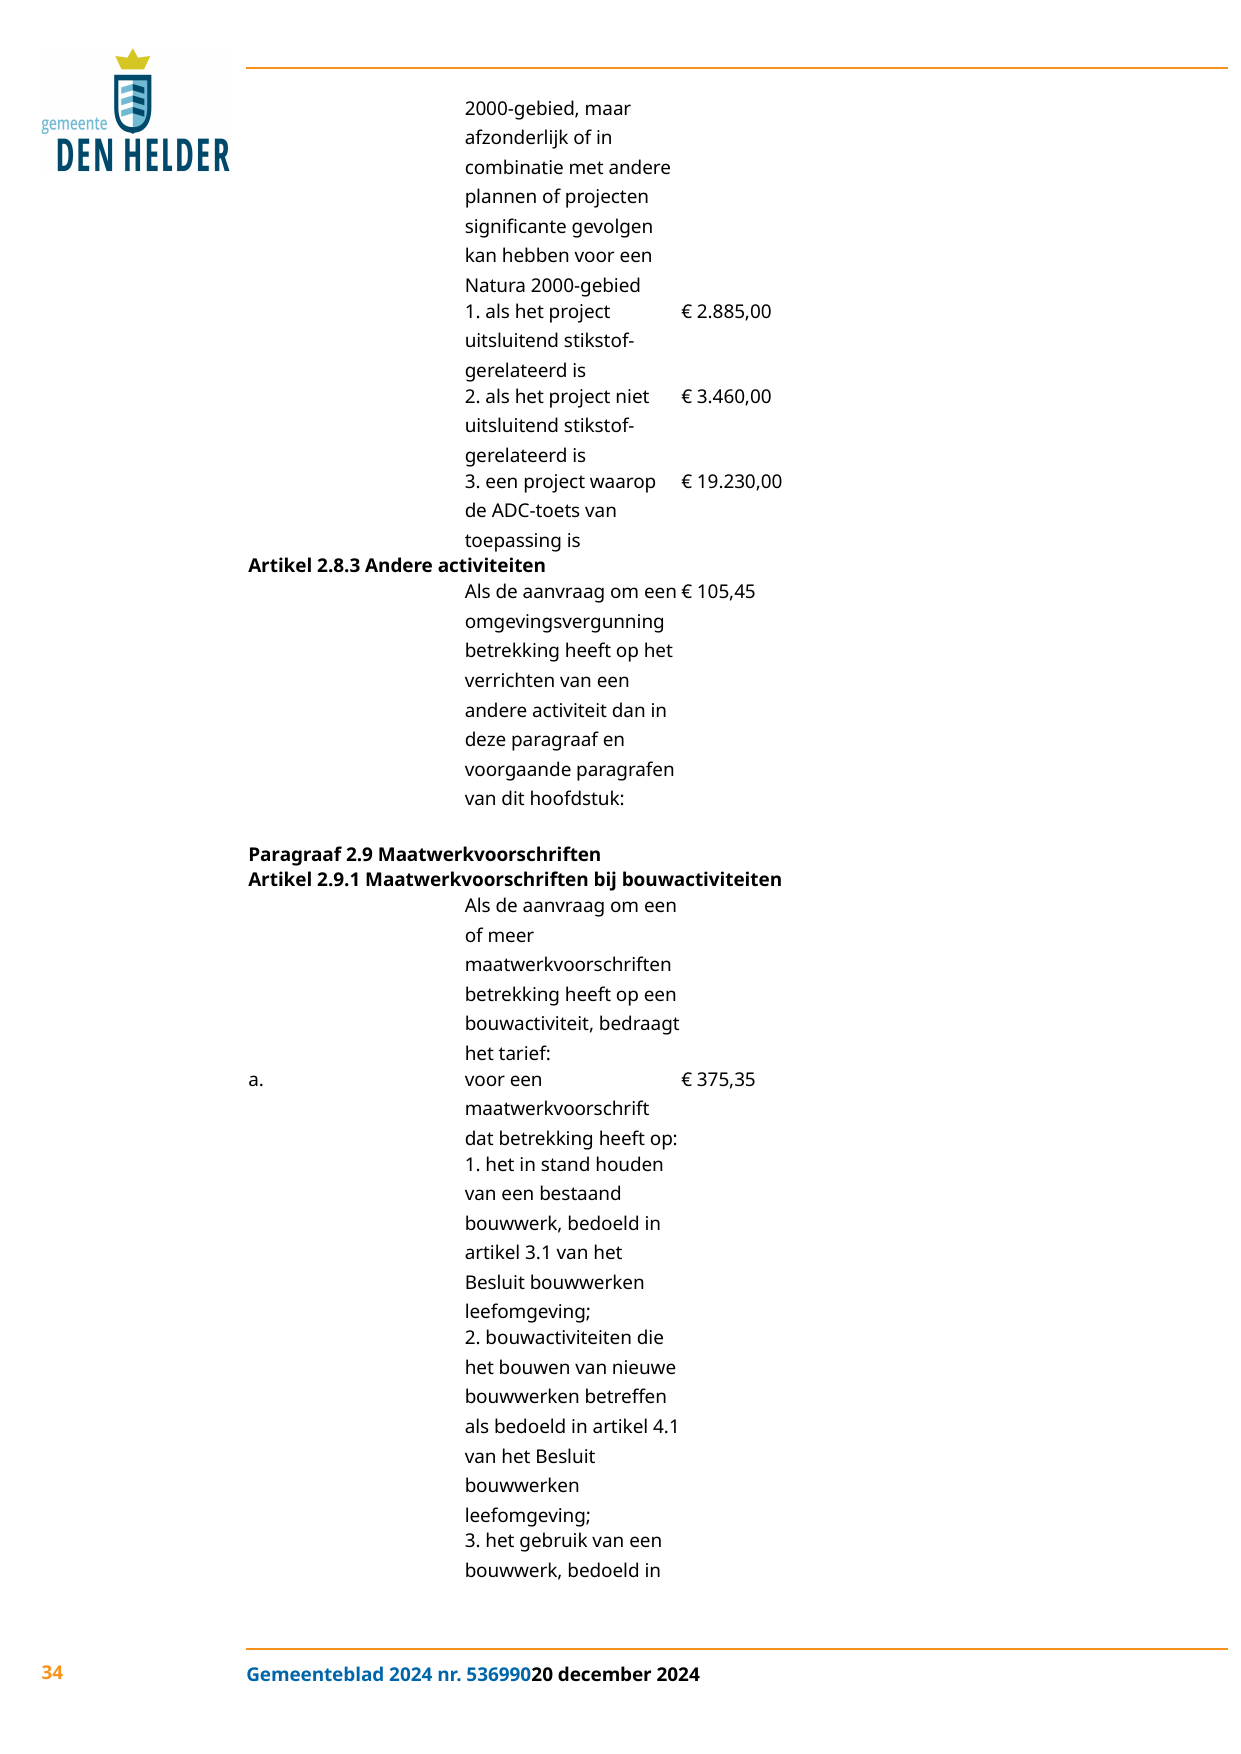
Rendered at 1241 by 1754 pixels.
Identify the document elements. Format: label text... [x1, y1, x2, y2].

picture [41, 47, 231, 172]
table_cell [681, 1528, 935, 1583]
table_cell 1. het in stand houden van een bestaand bouwwerk, bedoeld in artikel 3.1 van het Besluit bouwwerken leefomgeving; [465, 1151, 681, 1324]
table_cell [248, 1528, 464, 1583]
table_cell 1. als het project uitsluitend stikstof-gerelateerd is [465, 298, 681, 383]
picture [220, 160, 224, 172]
table_cell [248, 892, 464, 1066]
table_cell Als de aanvraag om een of meer maatwerkvoorschriften betrekking heeft op een bouwactiviteit, bedraagt het tarief: [465, 892, 681, 1066]
table_cell [248, 383, 464, 468]
picture [100, 154, 106, 172]
picture [63, 144, 68, 165]
table_cell Artikel 2.9.1 Maatwerkvoorschriften bij bouwactiviteiten [248, 867, 1152, 892]
table_cell [248, 468, 464, 553]
table_cell [935, 95, 1152, 298]
table_cell a. [248, 1066, 464, 1151]
table_cell [935, 1325, 1152, 1528]
table_cell [935, 468, 1152, 553]
table_cell [681, 95, 935, 298]
table_cell [935, 383, 1152, 468]
table_cell [681, 892, 935, 1066]
table_cell voor een maatwerkvoorschrift dat betrekking heeft op: [465, 1066, 681, 1151]
table_cell [935, 298, 1152, 383]
table_cell [935, 1066, 1152, 1151]
table_cell [935, 1151, 1152, 1324]
table_cell 3. het gebruik van een bouwwerk, bedoeld in [465, 1528, 681, 1583]
table_cell 2000-gebied, maar afzonderlijk of in combinatie met andere plannen of projecten significante gevolgen kan hebben voor een Natura 2000-gebied [465, 95, 681, 298]
picture [182, 144, 187, 165]
table_cell € 3.460,00 [681, 383, 935, 468]
table_cell [681, 1325, 935, 1528]
table_cell [935, 1528, 1152, 1583]
table_cell 2. bouwactiviteiten die het bouwen van nieuwe bouwwerken betreffen als bedoeld in artikel 4.1 van het Besluit bouwwerken leefomgeving; [465, 1325, 681, 1528]
table_cell [248, 1151, 464, 1324]
table_cell [935, 579, 1152, 811]
table_cell 2. als het project niet uitsluitend stikstof-gerelateerd is [465, 383, 681, 468]
table_cell Paragraaf 2.9 Maatwerkvoorschriften [248, 811, 1152, 867]
table_cell Als de aanvraag om een omgevingsvergunning betrekking heeft op het verrichten van een andere activiteit dan in deze paragraaf en voorgaande paragrafen van dit hoofdstuk: [465, 579, 681, 811]
table_cell 3. een project waarop de ADC-toets van toepassing is [465, 468, 681, 553]
picture [130, 157, 135, 172]
table_cell [681, 1151, 935, 1324]
table_cell Artikel 2.8.3 Andere activiteiten [248, 553, 1152, 578]
table_cell € 375,35 [681, 1066, 935, 1151]
table_cell [248, 95, 464, 298]
table_cell € 2.885,00 [681, 298, 935, 383]
table_cell € 105,45 [681, 579, 935, 811]
table_cell [248, 1325, 464, 1528]
table_cell [935, 892, 1152, 1066]
table_cell € 19.230,00 [681, 468, 935, 553]
table_cell [248, 579, 464, 811]
table_cell [248, 298, 464, 383]
